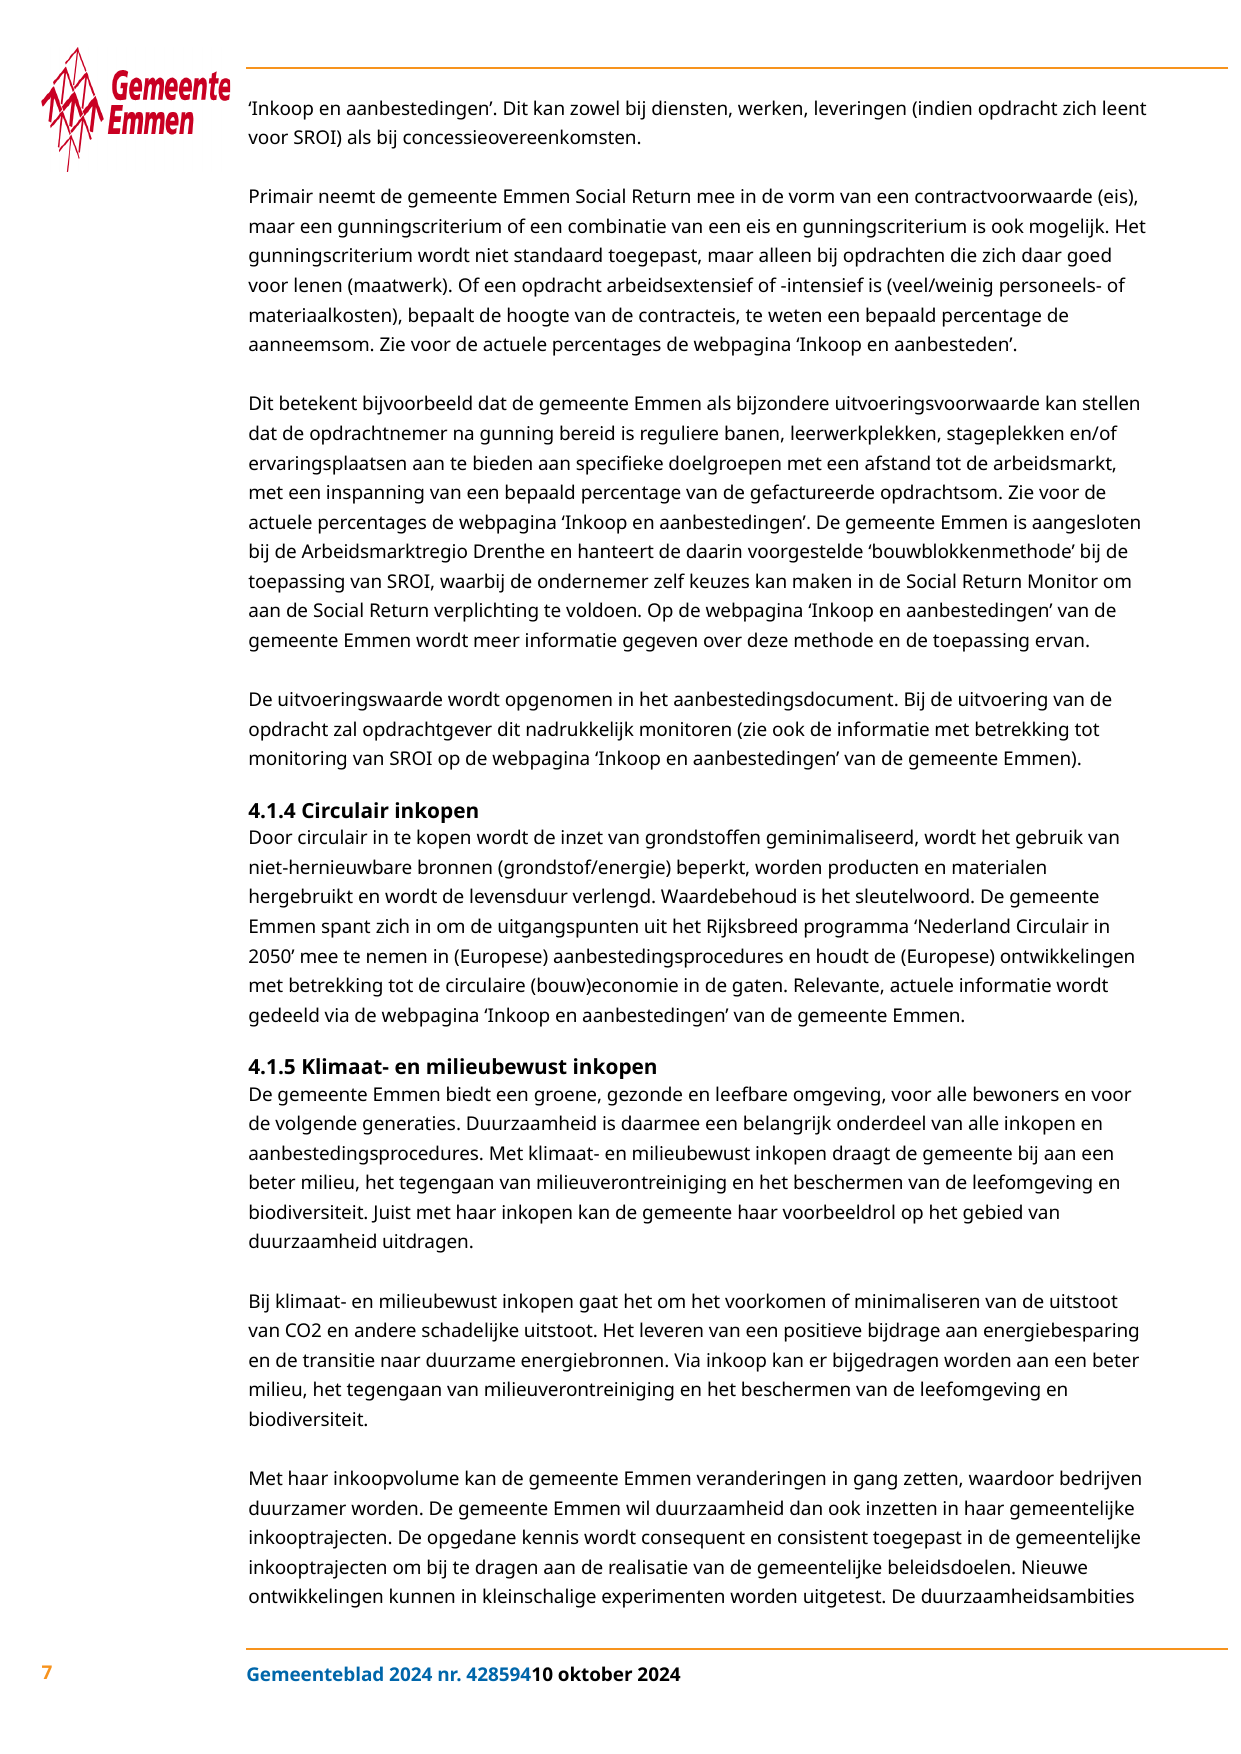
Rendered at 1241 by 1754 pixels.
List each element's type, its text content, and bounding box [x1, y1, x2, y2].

text Bij klimaat- en milieubewust inkopen gaat het om het voorkomen of minimaliseren van de uitstoot van CO2 en andere schadelijke uitstoot. Het leveren van een positieve bijdrage aan energiebesparing en de transitie naar duurzame energiebronnen. Via inkoop kan er bijgedragen worden aan een beter milieu, het tegengaan van milieuverontreiniging en het beschermen van de leefomgeving en biodiversiteit. [248, 1288, 1152, 1432]
text Met haar inkoopvolume kan de gemeente Emmen veranderingen in gang zetten, waardoor bedrijven duurzamer worden. De gemeente Emmen wil duurzaamheid dan ook inzetten in haar gemeentelijke inkooptrajecten. De opgedane kennis wordt consequent en consistent toegepast in de gemeentelijke inkooptrajecten om bij te dragen aan de realisatie van de gemeentelijke beleidsdoelen. Nieuwe ontwikkelingen kunnen in kleinschalige experimenten worden uitgetest. De duurzaamheidsambities [248, 1465, 1152, 1609]
text De gemeente Emmen biedt een groene, gezonde en leefbare omgeving, voor alle bewoners en voor de volgende generaties. Duurzaamheid is daarmee een belangrijk onderdeel van alle inkopen en aanbestedingsprocedures. Met klimaat- en milieubewust inkopen draagt de gemeente bij aan een beter milieu, het tegengaan van milieuverontreiniging en het beschermen van de leefomgeving en biodiversiteit. Juist met haar inkopen kan de gemeente haar voorbeeldrol op het gebied van duurzaamheid uitdragen. [248, 1081, 1152, 1254]
text Door circulair in te kopen wordt de inzet van grondstoffen geminimaliseerd, wordt het gebruik van niet-hernieuwbare bronnen (grondstof/energie) beperkt, worden producten en materialen hergebruikt en wordt de levensduur verlengd. Waardebehoud is het sleutelwoord. De gemeente Emmen spant zich in om de uitgangspunten uit het Rijksbreed programma ‘Nederland Circulair in 2050’ mee te nemen in (Europese) aanbestedingsprocedures en houdt de (Europese) ontwikkelingen met betrekking tot de circulaire (bouw)economie in de gaten. Relevante, actuele informatie wordt gedeeld via de webpagina ‘Inkoop en aanbestedingen’ van de gemeente Emmen. [248, 824, 1152, 1028]
picture [41, 47, 231, 172]
text Primair neemt de gemeente Emmen Social Return mee in de vorm van een contractvoorwaarde (eis), maar een gunningscriterium of een combinatie van een eis en gunningscriterium is ook mogelijk. Het gunningscriterium wordt niet standaard toegepast, maar alleen bij opdrachten die zich daar goed voor lenen (maatwerk). Of een opdracht arbeidsextensief of -intensief is (veel/weinig personeels- of materiaalkosten), bepaalt de hoogte van de contracteis, te weten een bepaald percentage de aanneemsom. Zie voor de actuele percentages de webpagina ‘Inkoop en aanbesteden’. [248, 183, 1152, 357]
text 4.1.5 Klimaat- en milieubewust inkopen [248, 1052, 1152, 1081]
text ‘Inkoop en aanbestedingen’. Dit kan zowel bij diensten, werken, leveringen (indien opdracht zich leent voor SROI) als bij concessieovereenkomsten. [248, 95, 1152, 150]
text 4.1.4 Circulair inkopen [248, 796, 1152, 824]
text De uitvoeringswaarde wordt opgenomen in het aanbestedingsdocument. Bij de uitvoering van de opdracht zal opdrachtgever dit nadrukkelijk monitoren (zie ook de informatie met betrekking tot monitoring van SROI op de webpagina ‘Inkoop en aanbestedingen’ van de gemeente Emmen). [248, 686, 1152, 771]
text Dit betekent bijvoorbeeld dat de gemeente Emmen als bijzondere uitvoeringsvoorwaarde kan stellen dat de opdrachtnemer na gunning bereid is reguliere banen, leerwerkplekken, stageplekken en/of ervaringsplaatsen aan te bieden aan specifieke doelgroepen met een afstand tot de arbeidsmarkt, met een inspanning van een bepaald percentage van de gefactureerde opdrachtsom. Zie voor de actuele percentages de webpagina ‘Inkoop en aanbestedingen’. De gemeente Emmen is aangesloten bij de Arbeidsmarktregio Drenthe en hanteert de daarin voorgestelde ‘bouwblokkenmethode’ bij de toepassing van SROI, waarbij de ondernemer zelf keuzes kan maken in de Social Return Monitor om aan de Social Return verplichting te voldoen. Op de webpagina ‘Inkoop en aanbestedingen’ van de gemeente Emmen wordt meer informatie gegeven over deze methode en de toepassing ervan. [248, 391, 1152, 653]
